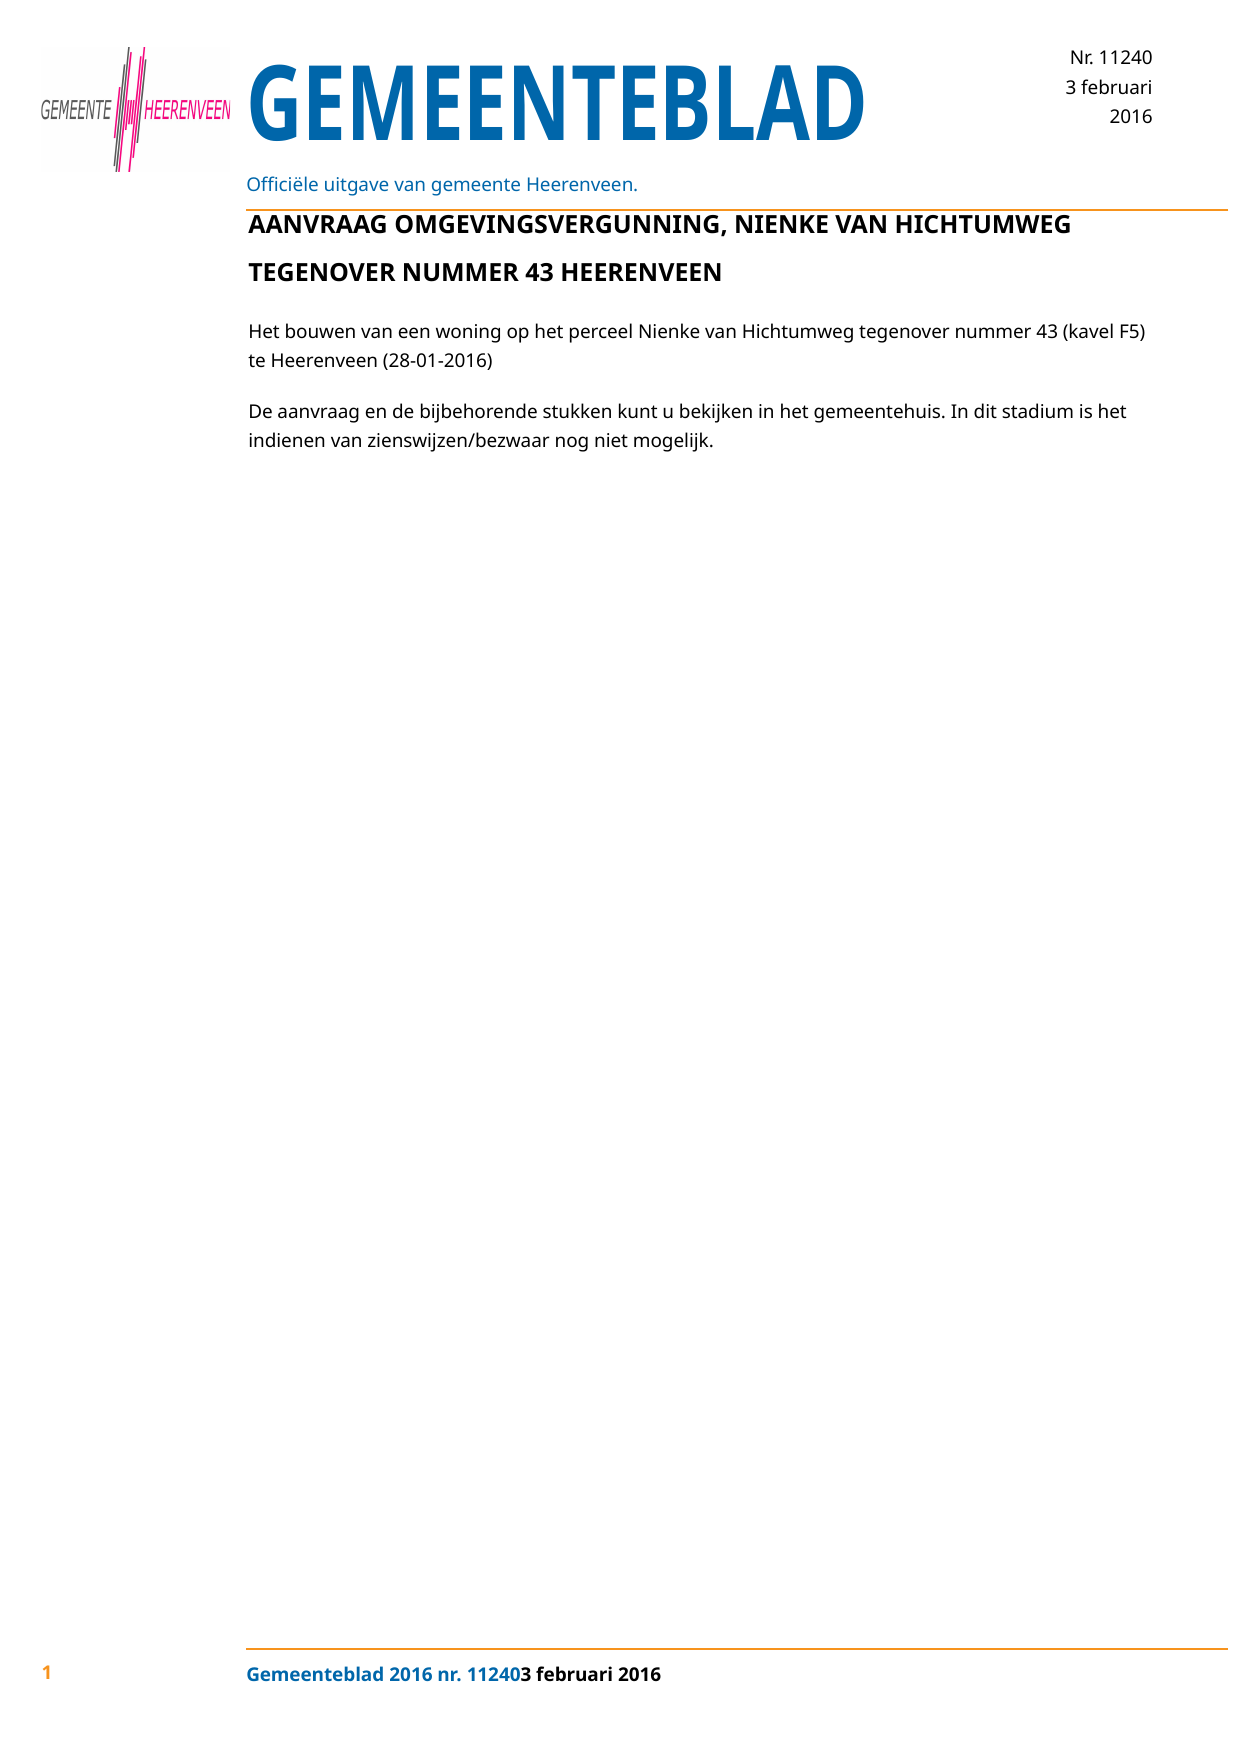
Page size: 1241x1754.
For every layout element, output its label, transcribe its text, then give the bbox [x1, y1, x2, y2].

text De aanvraag en de bijbehorende stukken kunt u bekijken in het gemeentehuis. In dit stadium is het indienen van zienswijzen/bezwaar nog niet mogelijk. [248, 398, 1152, 453]
text Het bouwen van een woning op het perceel Nienke van Hichtumweg tegenover nummer 43 (kavel F5) te Heerenveen (28-01-2016) [248, 318, 1152, 373]
text AANVRAAG OMGEVINGSVERGUNNING, NIENKE VAN HICHTUMWEG TEGENOVER NUMMER 43 HEERENVEEN [248, 211, 1152, 288]
picture [41, 47, 231, 172]
